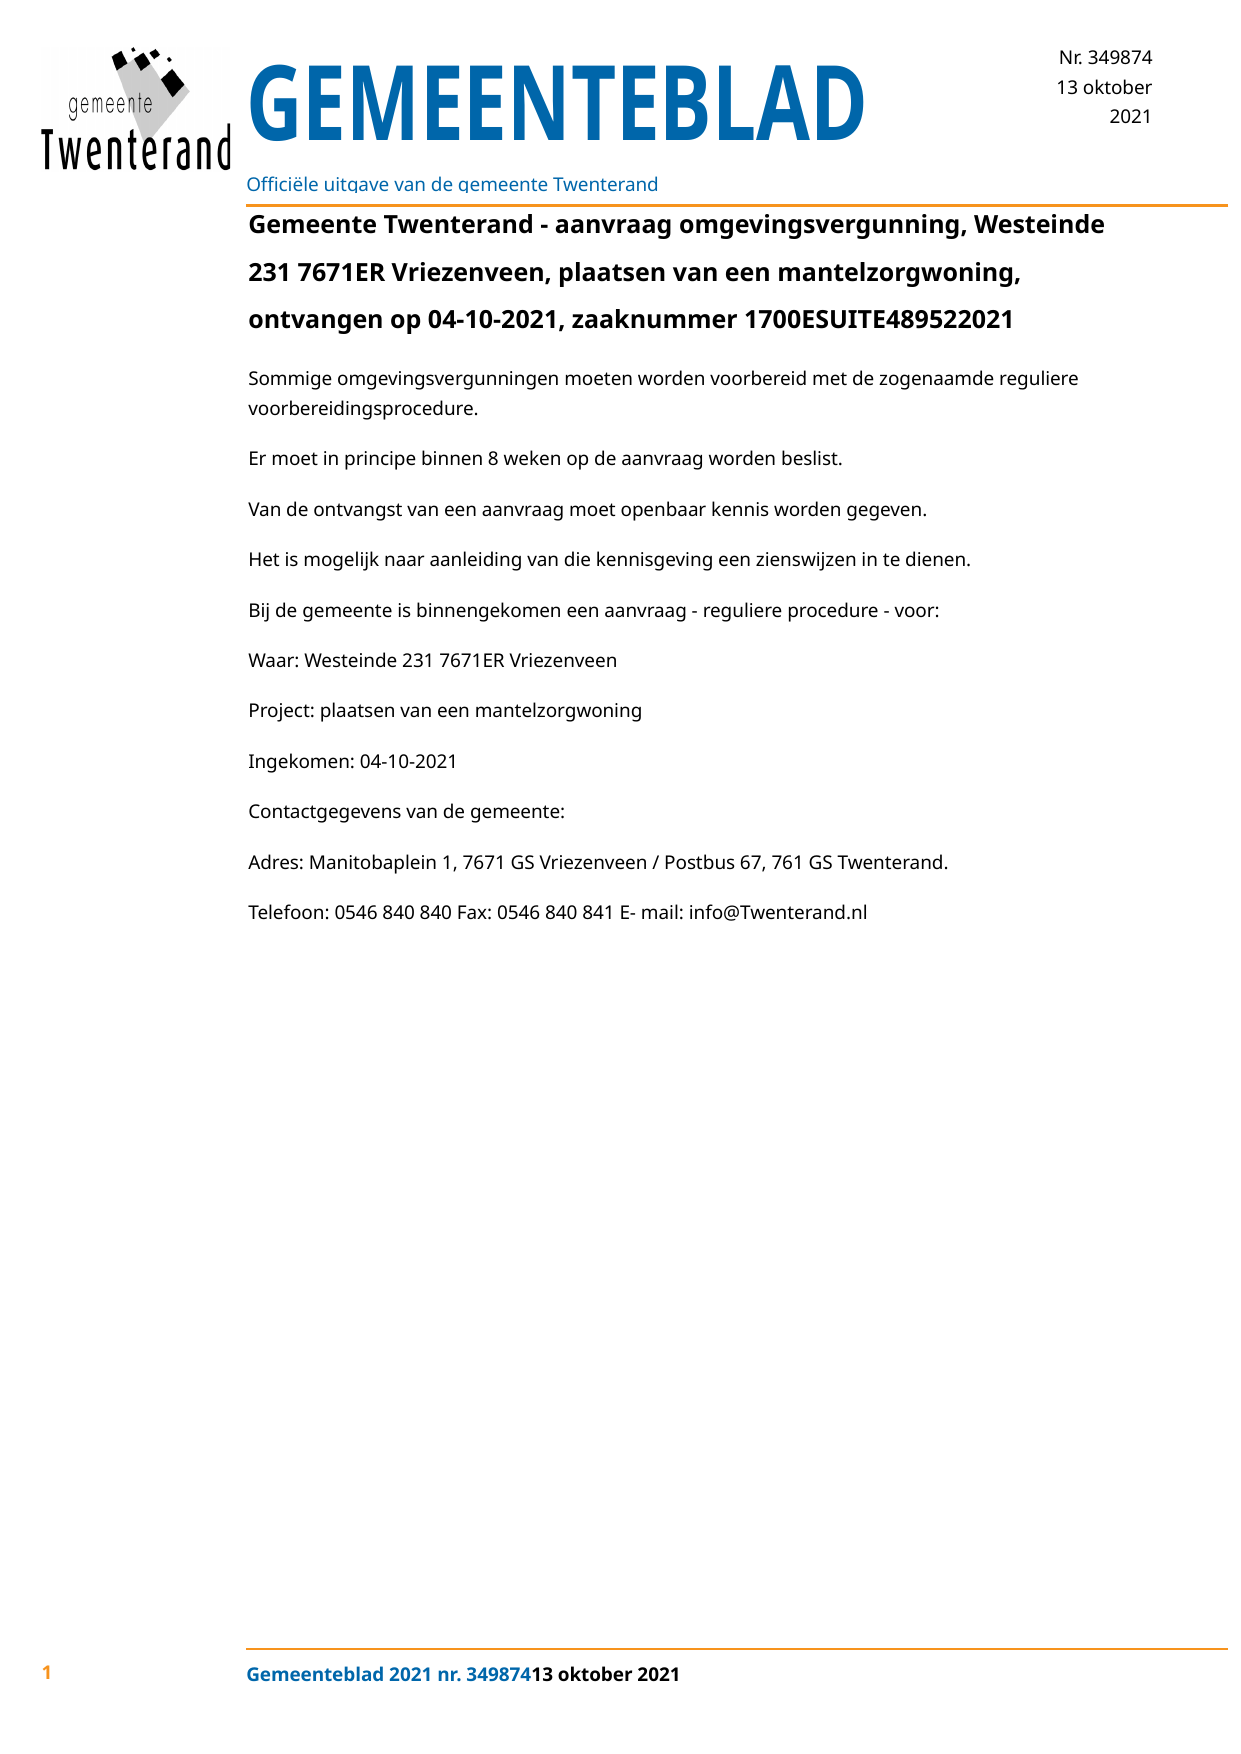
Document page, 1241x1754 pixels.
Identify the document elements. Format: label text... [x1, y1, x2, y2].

text Waar: Westeinde 231 7671ER Vriezenveen [248, 647, 1152, 673]
text Ingekomen: 04-10-2021 [248, 748, 1152, 774]
text Het is mogelijk naar aanleiding van die kennisgeving een zienswijzen in te dienen. [248, 546, 1152, 572]
text Adres: Manitobaplein 1, 7671 GS Vriezenveen / Postbus 67, 761 GS Twenterand. [248, 849, 1152, 874]
text Sommige omgevingsvergunningen moeten worden voorbereid met de zogenaamde reguliere voorbereidingsprocedure. [248, 366, 1152, 421]
picture [41, 47, 231, 172]
text Gemeente Twenterand - aanvraag omgevingsvergunning, Westeinde 231 7671ER Vriezenveen, plaatsen van een mantelzorgwoning, ontvangen op 04-10-2021, zaaknummer 1700ESUITE489522021 [248, 207, 1152, 336]
text Er moet in principe binnen 8 weken op de aanvraag worden beslist. [248, 446, 1152, 471]
text Van de ontvangst van een aanvraag moet openbaar kennis worden gegeven. [248, 496, 1152, 522]
text Project: plaatsen van een mantelzorgwoning [248, 698, 1152, 723]
text Telefoon: 0546 840 840 Fax: 0546 840 841 E- mail: info@Twenterand.nl [248, 899, 1152, 925]
text Bij de gemeente is binnengekomen een aanvraag - reguliere procedure - voor: [248, 597, 1152, 622]
text Contactgegevens van de gemeente: [248, 798, 1152, 824]
